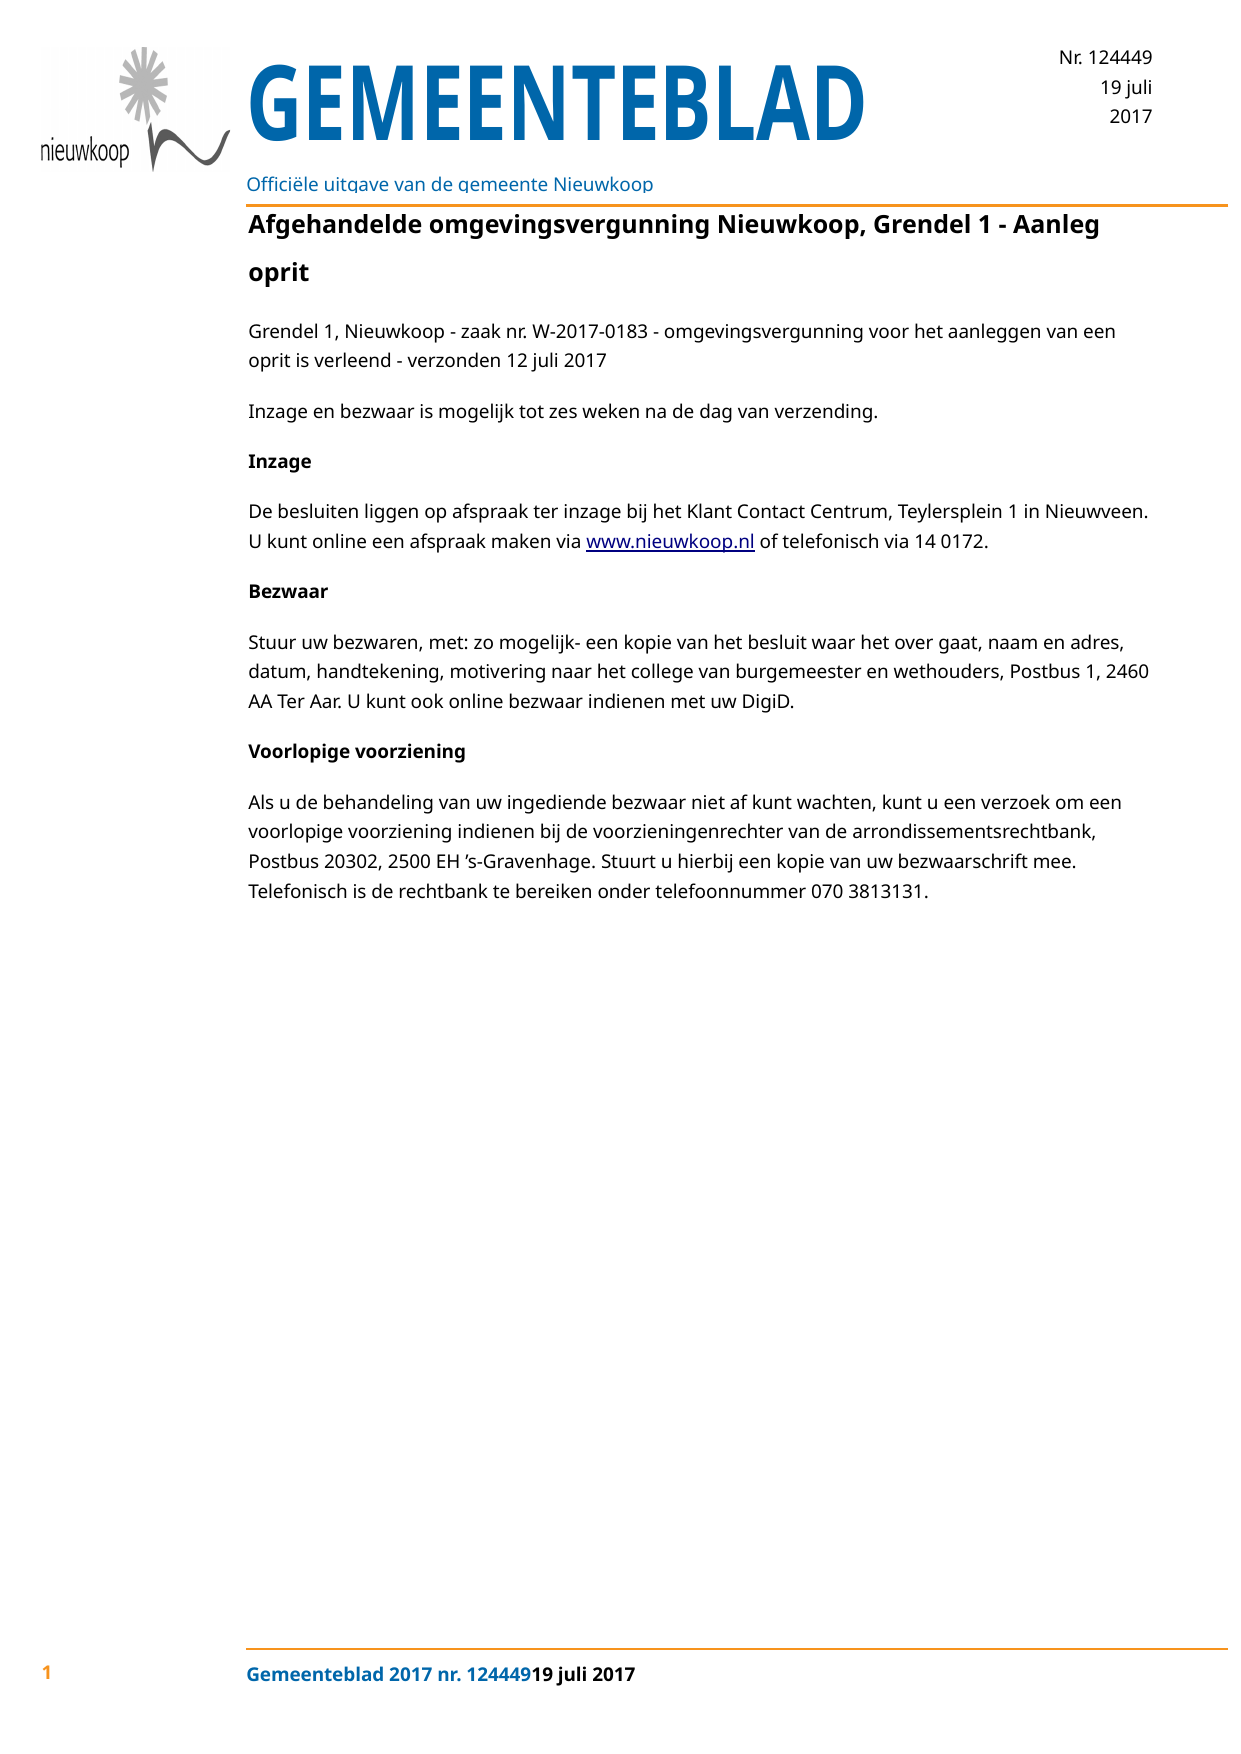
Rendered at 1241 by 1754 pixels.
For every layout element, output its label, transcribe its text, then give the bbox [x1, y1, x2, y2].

text Stuur uw bezwaren, met: zo mogelijk- een kopie van het besluit waar het over gaat, naam en adres, datum, handtekening, motivering naar het college van burgemeester en wethouders, Postbus 1, 2460 AA Ter Aar. U kunt ook online bezwaar indienen met uw DigiD. [248, 629, 1152, 714]
text Als u de behandeling van uw ingediende bezwaar niet af kunt wachten, kunt u een verzoek om een voorlopige voorziening indienen bij de voorzieningenrechter van de arrondissementsrechtbank, Postbus 20302, 2500 EH ’s-Gravenhage. Stuurt u hierbij een kopie van uw bezwaarschrift mee. Telefonisch is de rechtbank te bereiken onder telefoonnummer 070 3813131. [248, 789, 1152, 904]
text Inzage en bezwaar is mogelijk tot zes weken na de dag van verzending. [248, 398, 1152, 424]
text Grendel 1, Nieuwkoop - zaak nr. W-2017-0183 - omgevingsvergunning voor het aanleggen van een oprit is verleend - verzonden 12 juli 2017 [248, 318, 1152, 373]
text Bezwaar [248, 579, 1152, 604]
text Afgehandelde omgevingsvergunning Nieuwkoop, Grendel 1 - Aanleg oprit [248, 207, 1152, 288]
text Inzage [248, 448, 1152, 474]
picture [41, 47, 231, 172]
text De besluiten liggen op afspraak ter inzage bij het Klant Contact Centrum, Teylersplein 1 in Nieuwveen. U kunt online een afspraak maken via www.nieuwkoop.nl of telefonisch via 14 0172. [248, 499, 1152, 554]
text Voorlopige voorziening [248, 739, 1152, 764]
